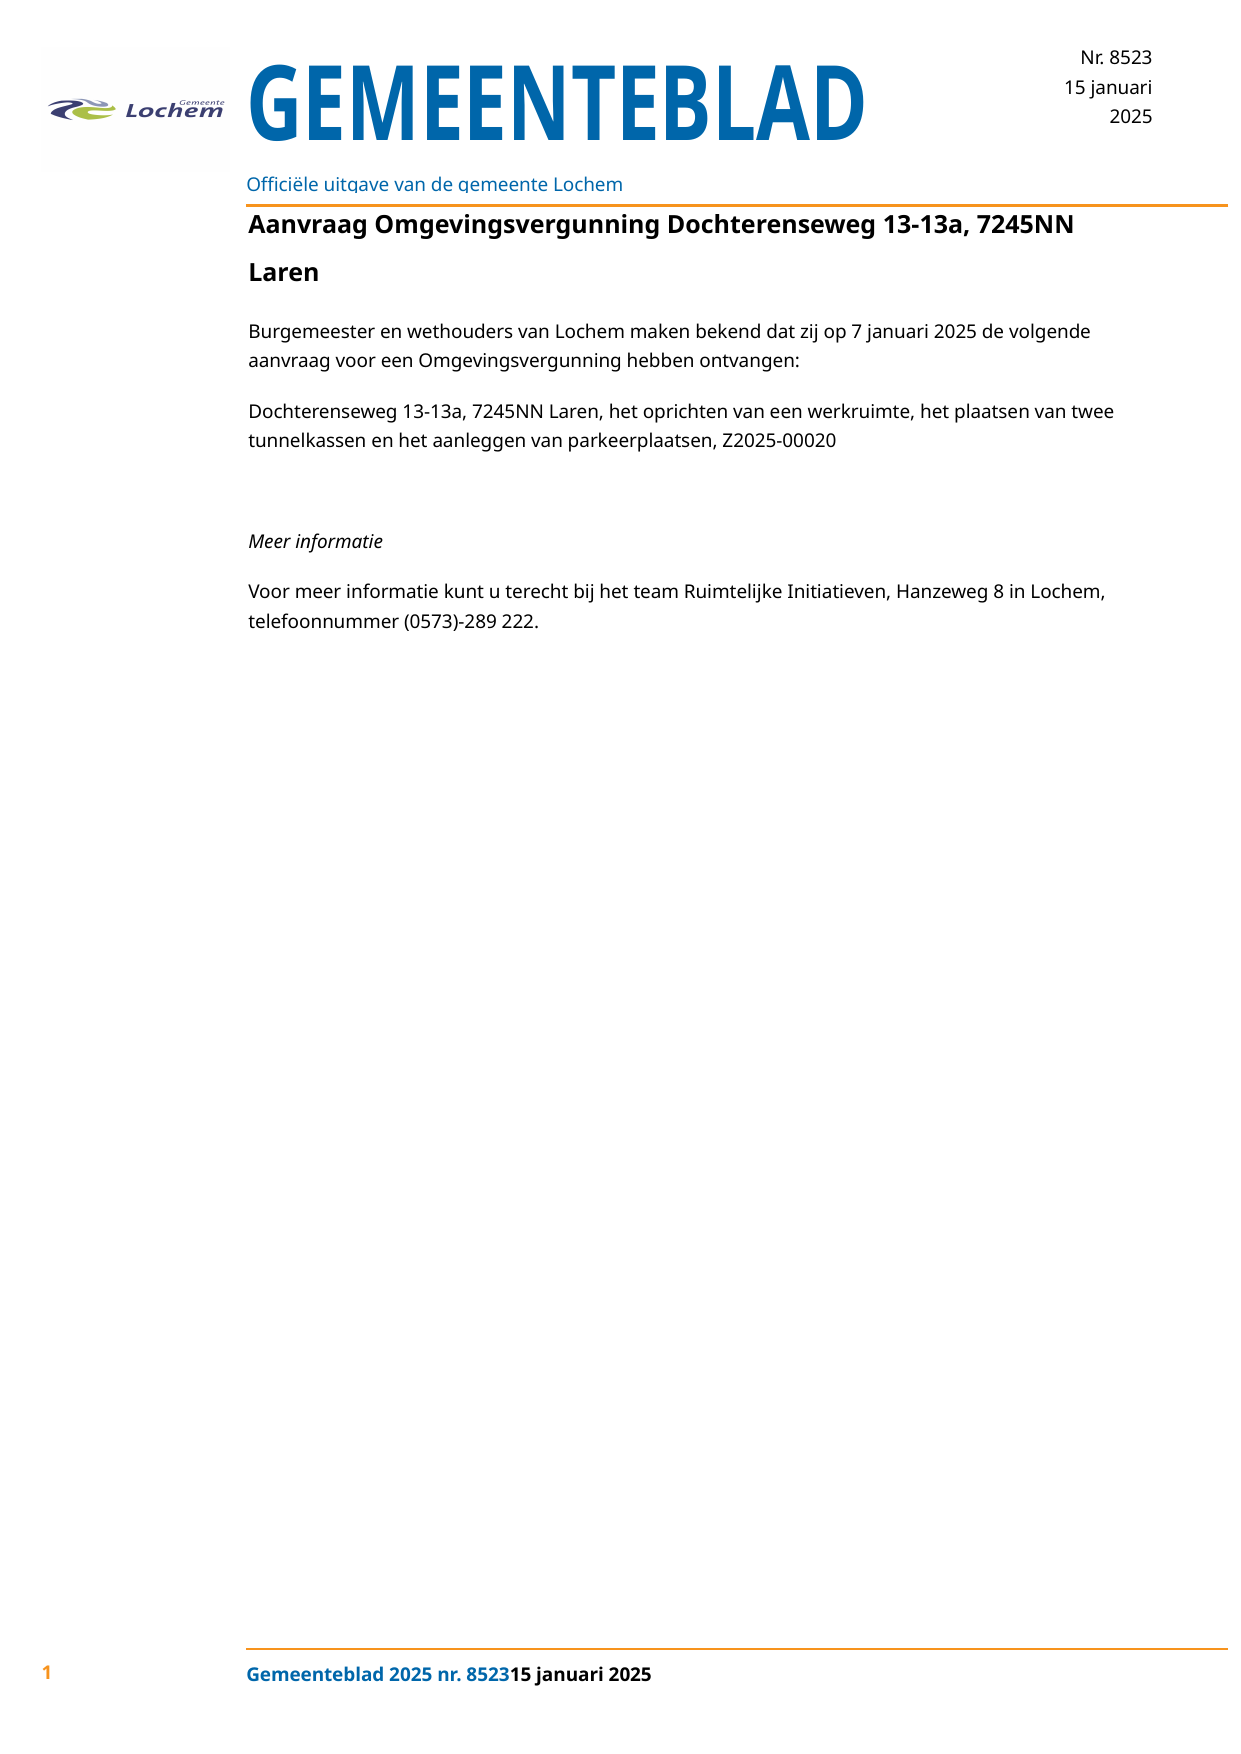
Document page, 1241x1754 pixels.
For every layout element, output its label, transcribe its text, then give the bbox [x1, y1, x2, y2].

text Voor meer informatie kunt u terecht bij het team Ruimtelijke Initiatieven, Hanzeweg 8 in Lochem, telefoonnummer (0573)-289 222. [248, 579, 1152, 634]
picture [41, 47, 231, 172]
text Aanvraag Omgevingsvergunning Dochterenseweg 13-13a, 7245NN Laren [248, 207, 1152, 288]
text Dochterenseweg 13-13a, 7245NN Laren, het oprichten van een werkruimte, het plaatsen van twee tunnelkassen en het aanleggen van parkeerplaatsen, Z2025-00020 [248, 398, 1152, 453]
text Meer informatie [248, 528, 1152, 554]
text Burgemeester en wethouders van Lochem maken bekend dat zij op 7 januari 2025 de volgende aanvraag voor een Omgevingsvergunning hebben ontvangen: [248, 318, 1152, 373]
